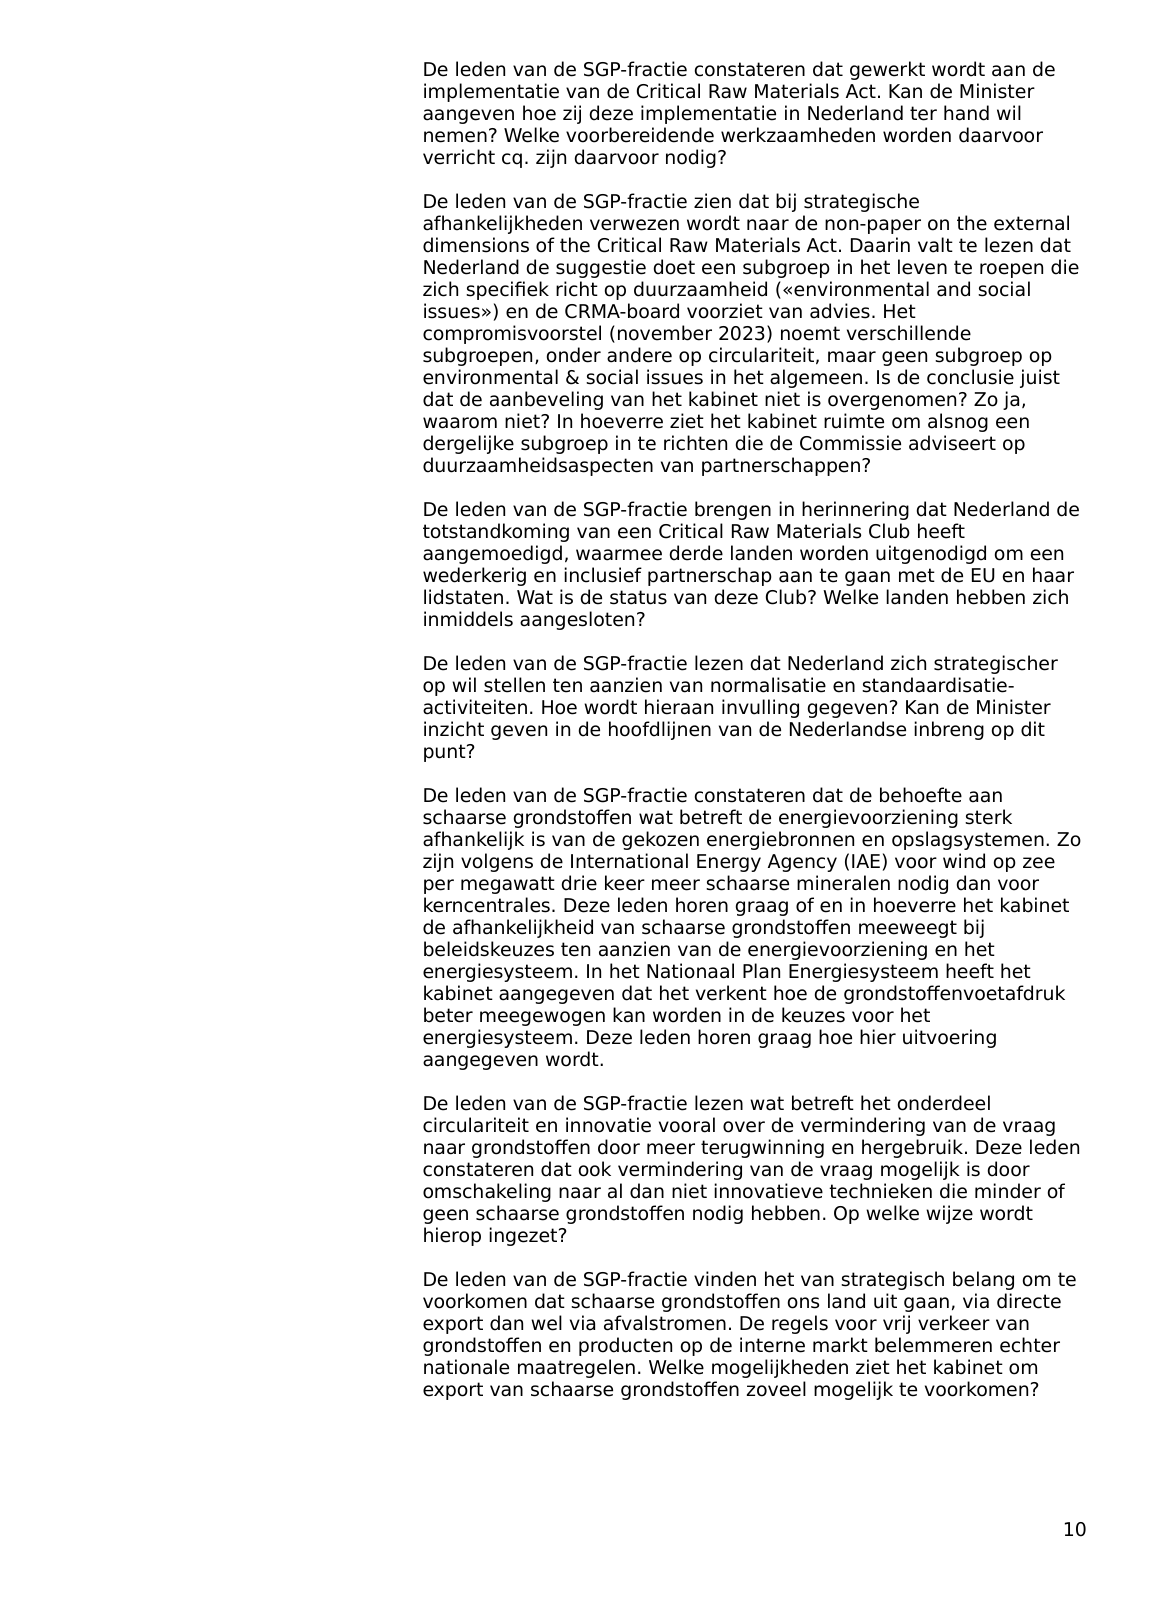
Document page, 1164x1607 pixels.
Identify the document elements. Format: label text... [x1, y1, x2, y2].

text De leden van de SGP-fractie zien dat bij strategische afhankelijkheden verwezen wordt naar de non-paper on the external dimensions of the Critical Raw Materials Act. Daarin valt te lezen dat Nederland de suggestie doet een subgroep in het leven te roepen die zich specifiek richt op duurzaamheid («environmental and social issues») en de CRMA-board voorziet van advies. Het compromisvoorstel (november 2023) noemt verschillende subgroepen, onder andere op circulariteit, maar geen subgroep op environmental & social issues in het algemeen. Is de conclusie juist dat de aanbeveling van het kabinet niet is overgenomen? Zo ja, waarom niet? In hoeverre ziet het kabinet ruimte om alsnog een dergelijke subgroep in te richten die de Commissie adviseert op duurzaamheidsaspecten van partnerschappen? [422, 191, 1087, 477]
text De leden van de SGP-fractie lezen wat betreft het onderdeel circulariteit en innovatie vooral over de vermindering van de vraag naar grondstoffen door meer terugwinning en hergebruik. Deze leden constateren dat ook vermindering van de vraag mogelijk is door omschakeling naar al dan niet innovatieve technieken die minder of geen schaarse grondstoffen nodig hebben. Op welke wijze wordt hierop ingezet? [422, 1093, 1087, 1247]
text De leden van de SGP-fractie brengen in herinnering dat Nederland de totstandkoming van een Critical Raw Materials Club heeft aangemoedigd, waarmee derde landen worden uitgenodigd om een wederkerig en inclusief partnerschap aan te gaan met de EU en haar lidstaten. Wat is de status van deze Club? Welke landen hebben zich inmiddels aangesloten? [422, 499, 1087, 631]
text De leden van de SGP-fractie lezen dat Nederland zich strategischer op wil stellen ten aanzien van normalisatie en standaardisatie-activiteiten. Hoe wordt hieraan invulling gegeven? Kan de Minister inzicht geven in de hoofdlijnen van de Nederlandse inbreng op dit punt? [422, 653, 1087, 763]
text De leden van de SGP-fractie vinden het van strategisch belang om te voorkomen dat schaarse grondstoffen ons land uit gaan, via directe export dan wel via afvalstromen. De regels voor vrij verkeer van grondstoffen en producten op de interne markt belemmeren echter nationale maatregelen. Welke mogelijkheden ziet het kabinet om export van schaarse grondstoffen zoveel mogelijk te voorkomen? [422, 1269, 1087, 1401]
text De leden van de SGP-fractie constateren dat gewerkt wordt aan de implementatie van de Critical Raw Materials Act. Kan de Minister aangeven hoe zij deze implementatie in Nederland ter hand wil nemen? Welke voorbereidende werkzaamheden worden daarvoor verricht cq. zijn daarvoor nodig? [422, 59, 1087, 169]
text De leden van de SGP-fractie constateren dat de behoefte aan schaarse grondstoffen wat betreft de energievoorziening sterk afhankelijk is van de gekozen energiebronnen en opslagsystemen. Zo zijn volgens de International Energy Agency (IAE) voor wind op zee per megawatt drie keer meer schaarse mineralen nodig dan voor kerncentrales. Deze leden horen graag of en in hoeverre het kabinet de afhankelijkheid van schaarse grondstoffen meeweegt bij beleidskeuzes ten aanzien van de energievoorziening en het energiesysteem. In het Nationaal Plan Energiesysteem heeft het kabinet aangegeven dat het verkent hoe de grondstoffenvoetafdruk beter meegewogen kan worden in de keuzes voor het energiesysteem. Deze leden horen graag hoe hier uitvoering aangegeven wordt. [422, 785, 1087, 1071]
